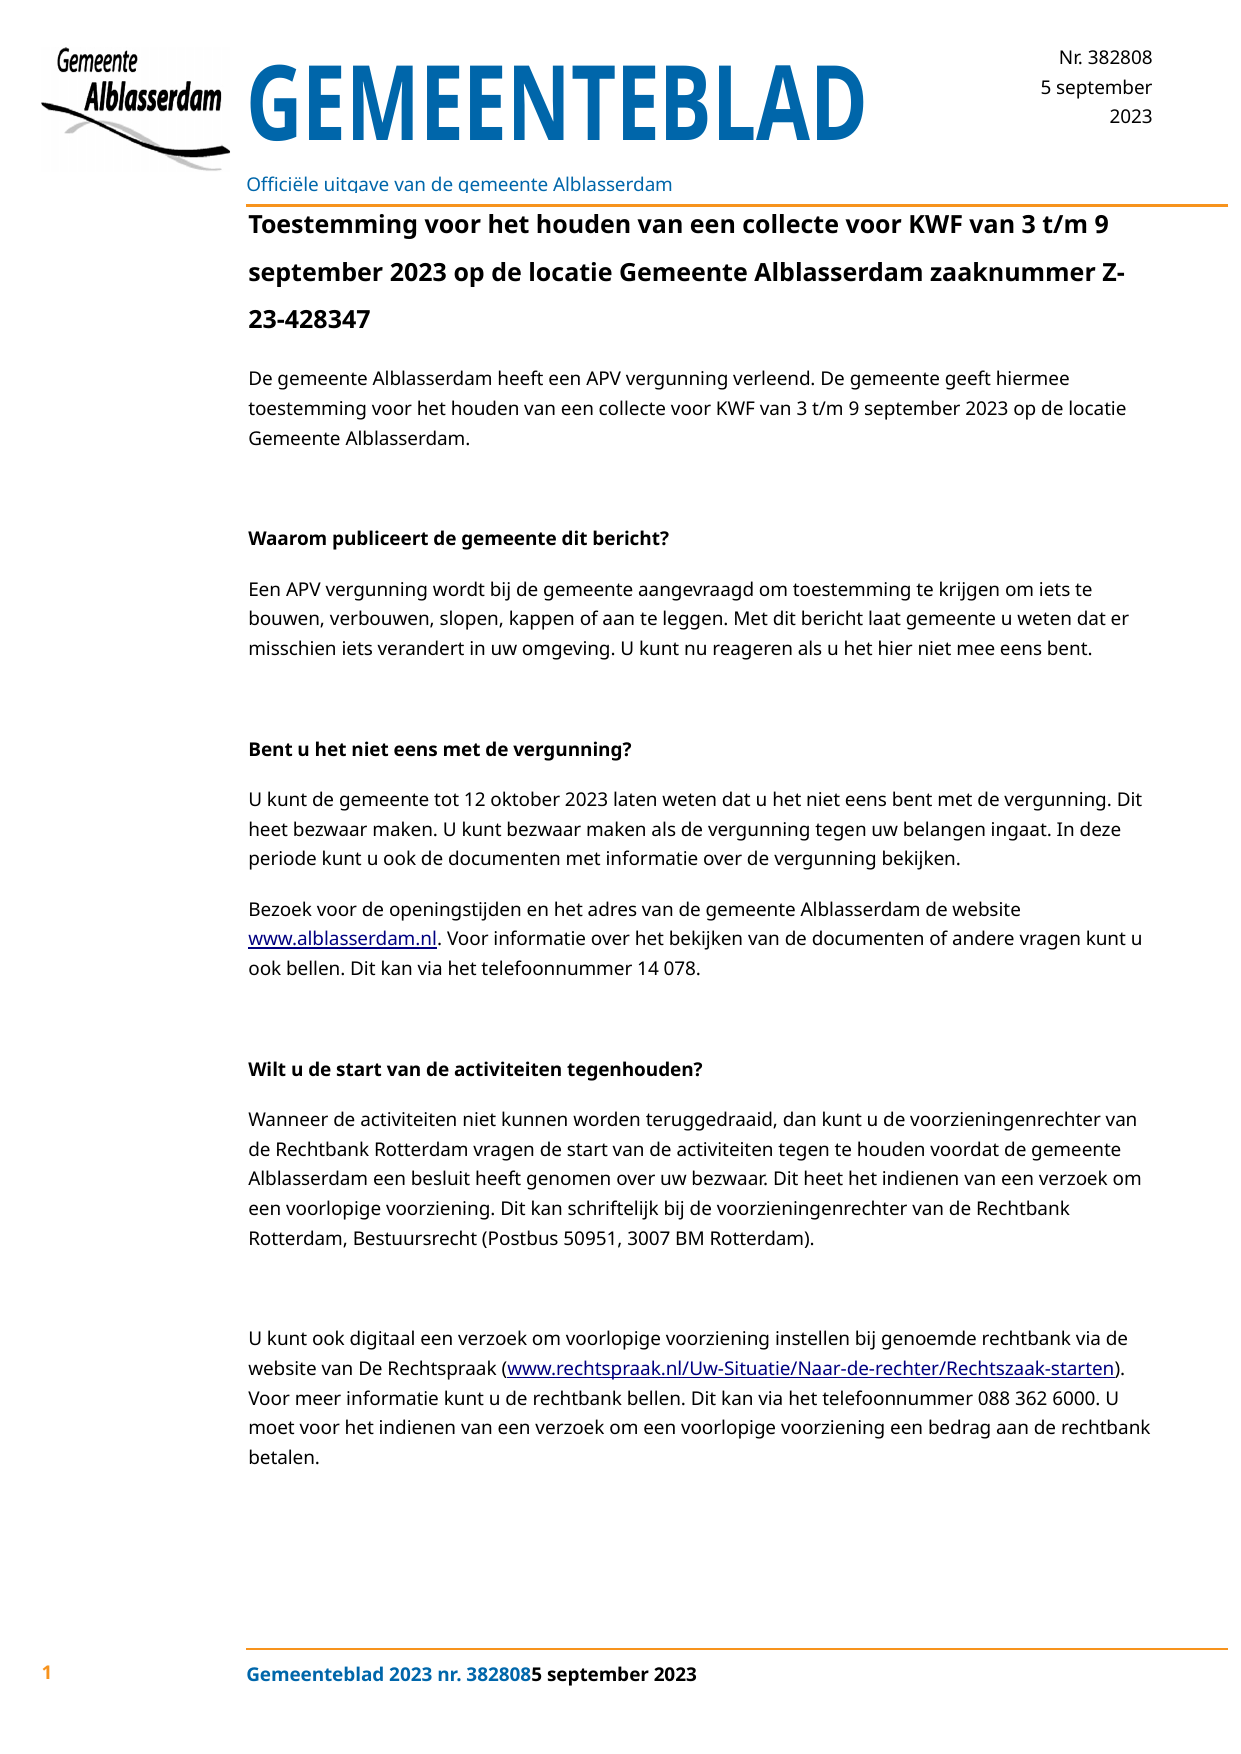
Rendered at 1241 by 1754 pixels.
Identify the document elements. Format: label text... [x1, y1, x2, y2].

text Toestemming voor het houden van een collecte voor KWF van 3 t/m 9 september 2023 op de locatie Gemeente Alblasserdam zaaknummer Z-23-428347 [248, 207, 1152, 336]
text U kunt ook digitaal een verzoek om voorlopige voorziening instellen bij genoemde rechtbank via de website van De Rechtspraak (www.rechtspraak.nl/Uw-Situatie/Naar-de-rechter/Rechtszaak-starten). Voor meer informatie kunt u de rechtbank bellen. Dit kan via het telefoonnummer 088 362 6000. U moet voor het indienen van een verzoek om een voorlopige voorziening een bedrag aan de rechtbank betalen. [248, 1326, 1152, 1469]
text Wanneer de activiteiten niet kunnen worden teruggedraaid, dan kunt u de voorzieningenrechter van de Rechtbank Rotterdam vragen de start van de activiteiten tegen te houden voordat de gemeente Alblasserdam een besluit heeft genomen over uw bezwaar. Dit heet het indienen van een verzoek om een voorlopige voorziening. Dit kan schriftelijk bij de voorzieningenrechter van de Rechtbank Rotterdam, Bestuursrecht (Postbus 50951, 3007 BM Rotterdam). [248, 1106, 1152, 1250]
text Bent u het niet eens met de vergunning? [248, 736, 1152, 762]
text Wilt u de start van de activiteiten tegenhouden? [248, 1056, 1152, 1082]
text U kunt de gemeente tot 12 oktober 2023 laten weten dat u het niet eens bent met de vergunning. Dit heet bezwaar maken. U kunt bezwaar maken als de vergunning tegen uw belangen ingaat. In deze periode kunt u ook de documenten met informatie over de vergunning bekijken. [248, 786, 1152, 871]
text De gemeente Alblasserdam heeft een APV vergunning verleend. De gemeente geeft hiermee toestemming voor het houden van een collecte voor KWF van 3 t/m 9 september 2023 op de locatie Gemeente Alblasserdam. [248, 366, 1152, 450]
text Waarom publiceert de gemeente dit bericht? [248, 526, 1152, 551]
picture [41, 47, 231, 172]
text Bezoek voor de openingstijden en het adres van de gemeente Alblasserdam de website www.alblasserdam.nl. Voor informatie over het bekijken van de documenten of andere vragen kunt u ook bellen. Dit kan via het telefoonnummer 14 078. [248, 896, 1152, 981]
text Een APV vergunning wordt bij de gemeente aangevraagd om toestemming te krijgen om iets te bouwen, verbouwen, slopen, kappen of aan te leggen. Met dit bericht laat gemeente u weten dat er misschien iets verandert in uw omgeving. U kunt nu reageren als u het hier niet mee eens bent. [248, 576, 1152, 661]
